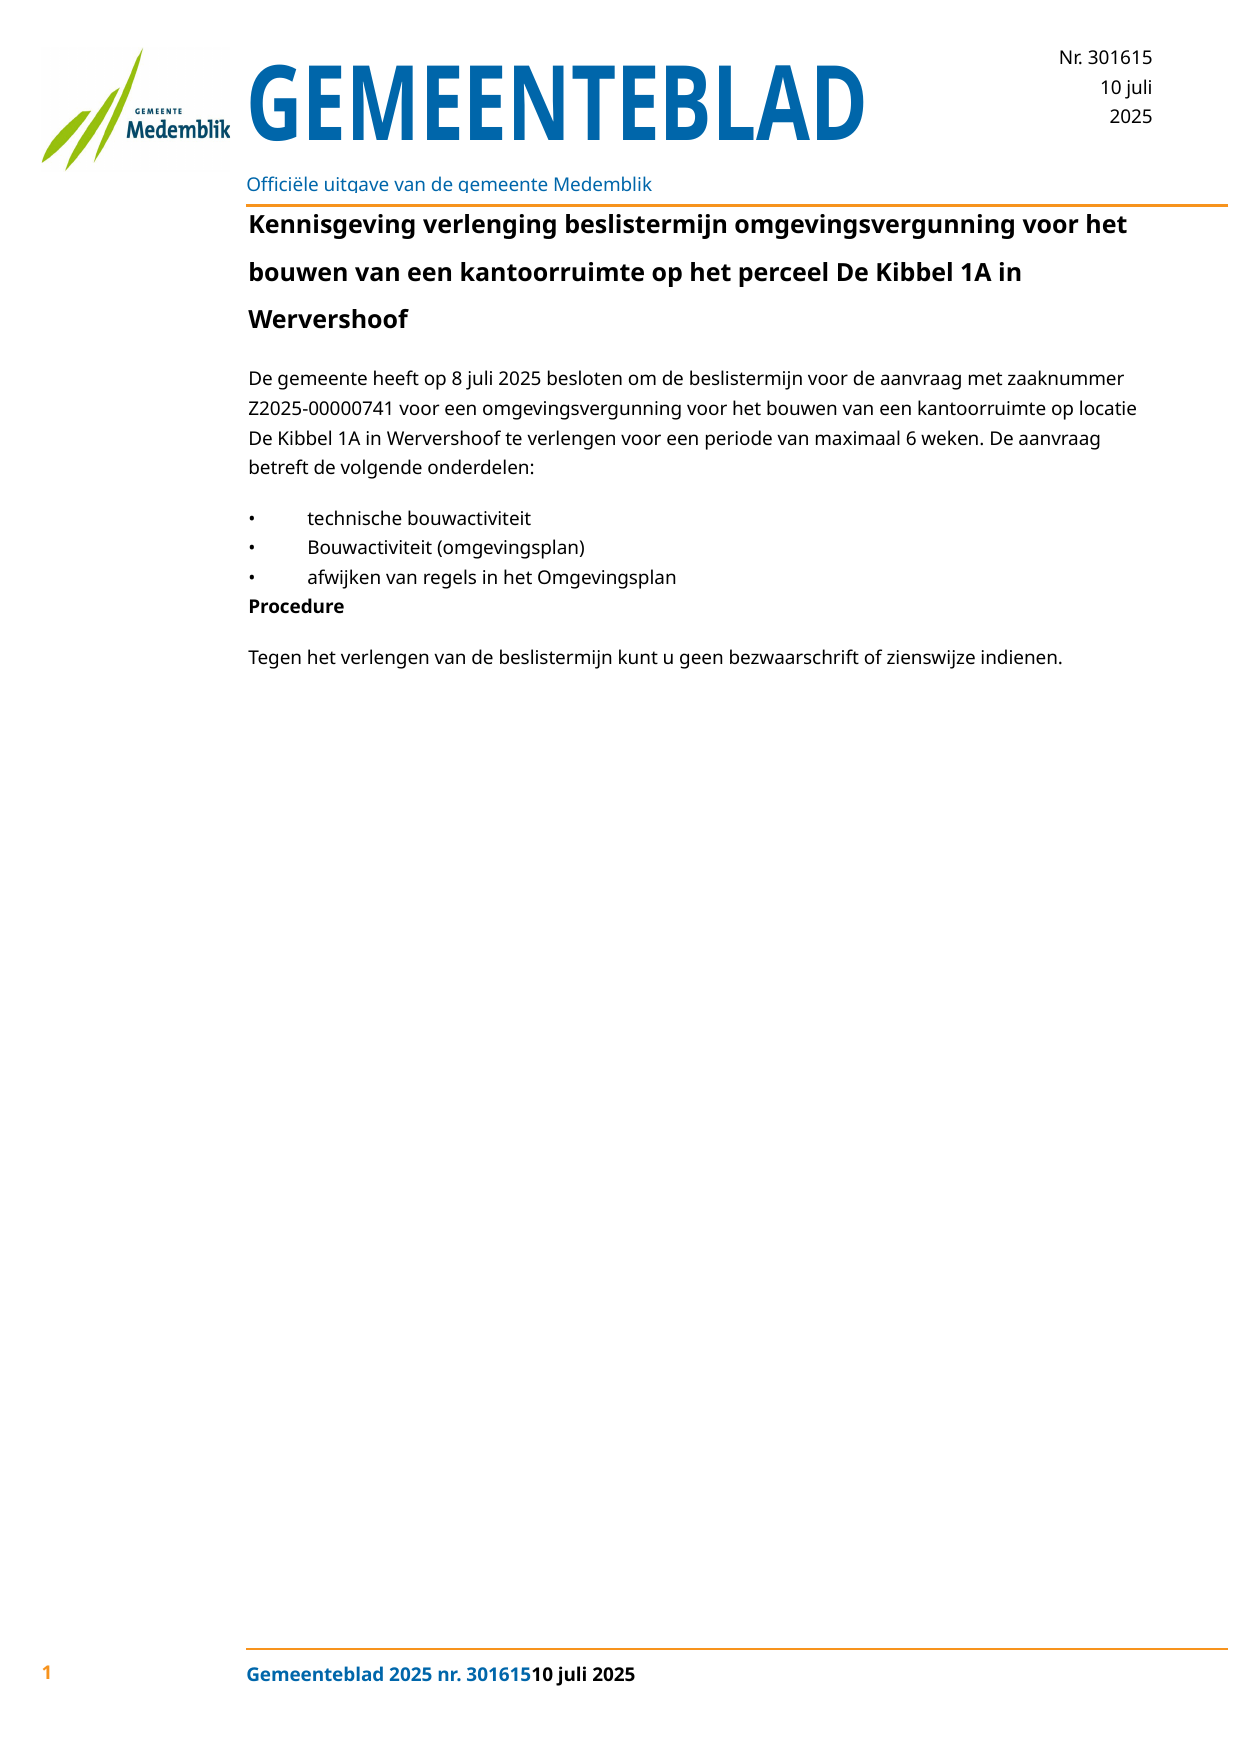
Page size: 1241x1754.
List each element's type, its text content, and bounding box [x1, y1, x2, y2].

text Tegen het verlengen van de beslistermijn kunt u geen bezwaarschrift of zienswijze indienen. [248, 644, 1152, 669]
list Bouwactiviteit (omgevingsplan) [248, 534, 1152, 560]
text Kennisgeving verlenging beslistermijn omgevingsvergunning voor het bouwen van een kantoorruimte op het perceel De Kibbel 1A in Wervershoof [248, 207, 1152, 336]
list technische bouwactiviteit [248, 505, 1152, 530]
text Procedure [248, 593, 1152, 619]
picture [41, 47, 231, 172]
text De gemeente heeft op 8 juli 2025 besloten om de beslistermijn voor de aanvraag met zaaknummer Z2025-00000741 voor een omgevingsvergunning voor het bouwen van een kantoorruimte op locatie De Kibbel 1A in Wervershoof te verlengen voor een periode van maximaal 6 weken. De aanvraag betreft de volgende onderdelen: [248, 366, 1152, 480]
list afwijken van regels in het Omgevingsplan [248, 564, 1152, 589]
